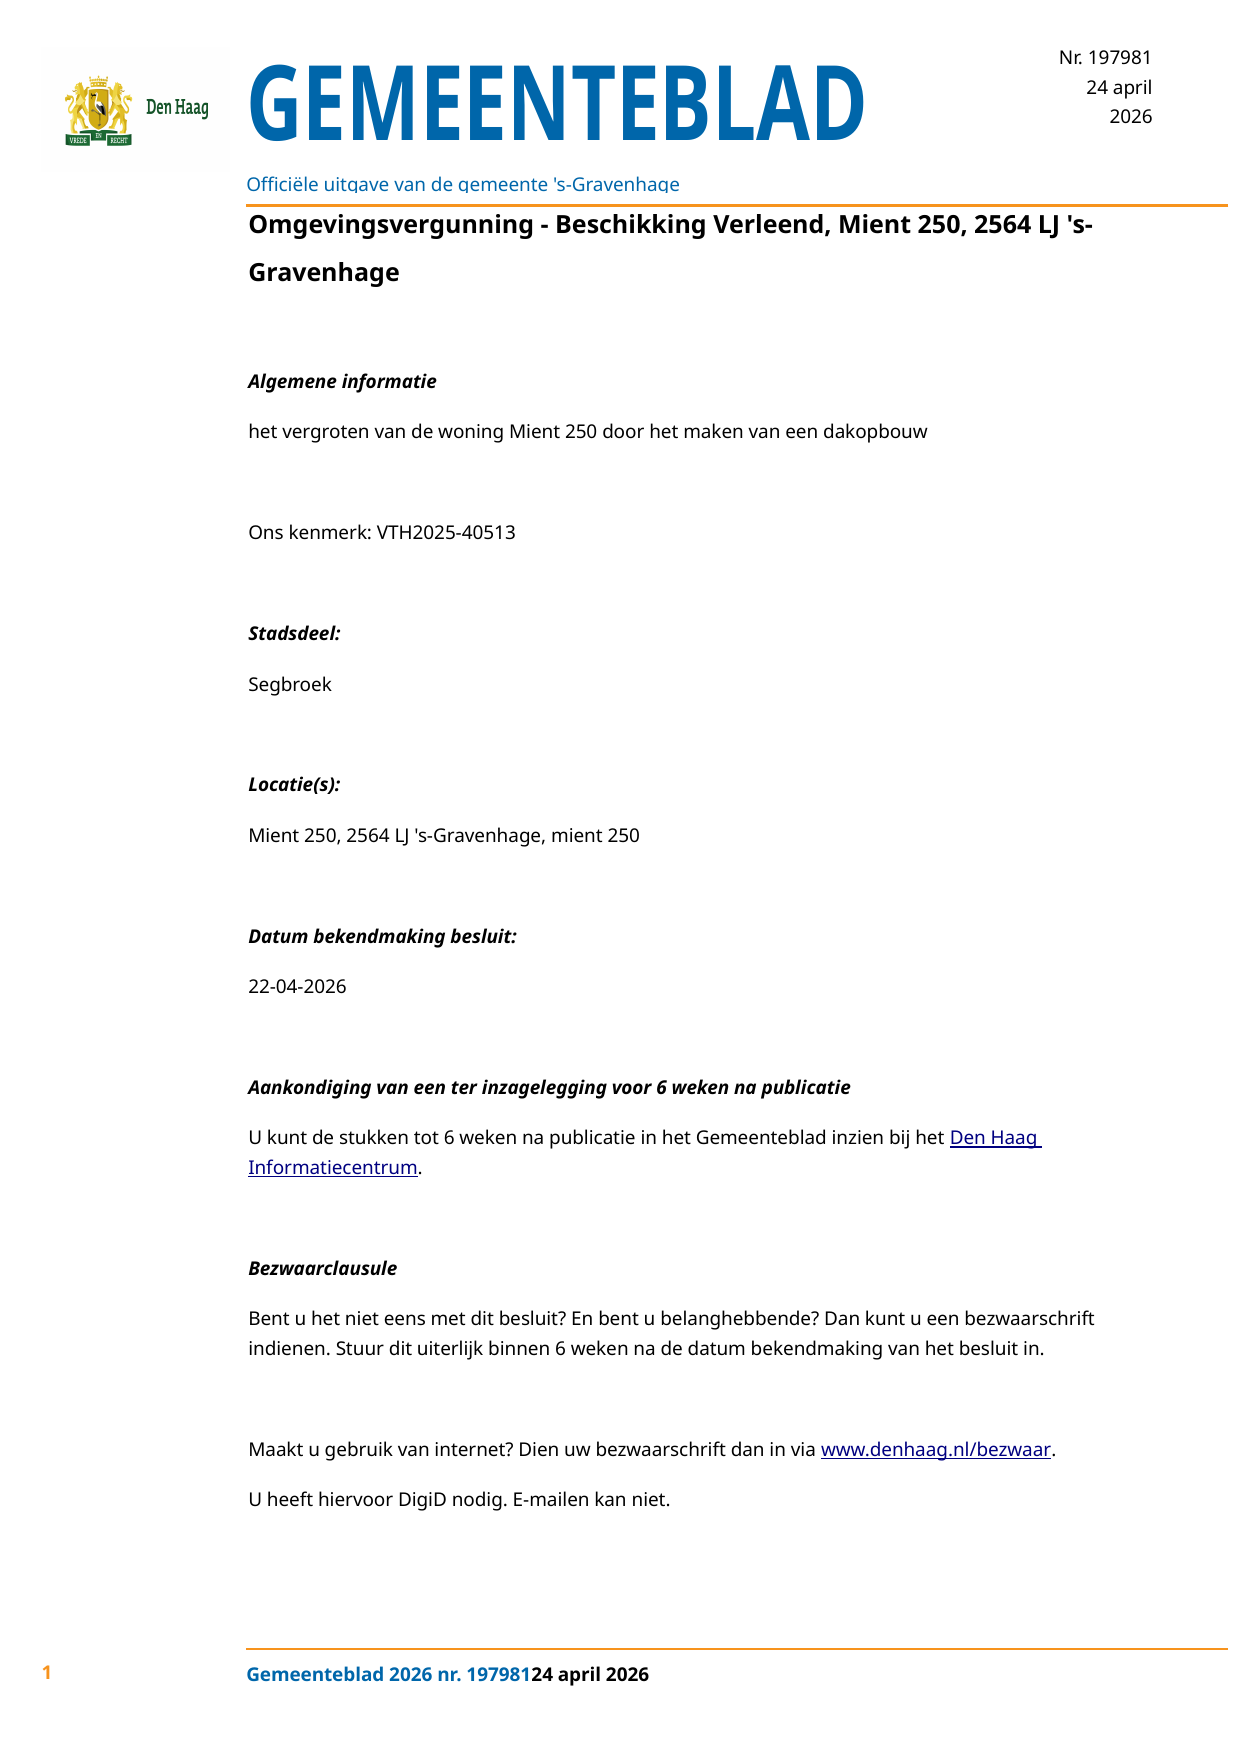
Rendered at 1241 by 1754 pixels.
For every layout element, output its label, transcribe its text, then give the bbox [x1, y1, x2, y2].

picture [41, 47, 231, 172]
text Omgevingsvergunning - Beschikking Verleend, Mient 250, 2564 LJ 's-Gravenhage [248, 207, 1152, 288]
text Locatie(s): [248, 772, 1152, 797]
text Datum bekendmaking besluit: [248, 923, 1152, 949]
text Ons kenmerk: VTH2025-40513 [248, 519, 1152, 545]
text Segbroek [248, 671, 1152, 697]
text Maakt u gebruik van internet? Dien uw bezwaarschrift dan in via www.denhaag.nl/bezwaar. [248, 1436, 1152, 1462]
text Algemene informatie [248, 368, 1152, 394]
text het vergroten van de woning Mient 250 door het maken van een dakopbouw [248, 419, 1152, 444]
text U heeft hiervoor DigiD nodig. E-mailen kan niet. [248, 1486, 1152, 1512]
text 22-04-2026 [248, 973, 1152, 999]
text Stadsdeel: [248, 620, 1152, 646]
text U kunt de stukken tot 6 weken na publicatie in het Gemeenteblad inzien bij het Den Haag Informatiecentrum. [248, 1124, 1152, 1180]
text Bezwaarclausule [248, 1255, 1152, 1281]
text Bent u het niet eens met dit besluit? En bent u belanghebbende? Dan kunt u een bezwaarschrift indienen. Stuur dit uiterlijk binnen 6 weken na de datum bekendmaking van het besluit in. [248, 1305, 1152, 1361]
text Mient 250, 2564 LJ 's-Gravenhage, mient 250 [248, 822, 1152, 848]
text Aankondiging van een ter inzagelegging voor 6 weken na publicatie [248, 1074, 1152, 1100]
